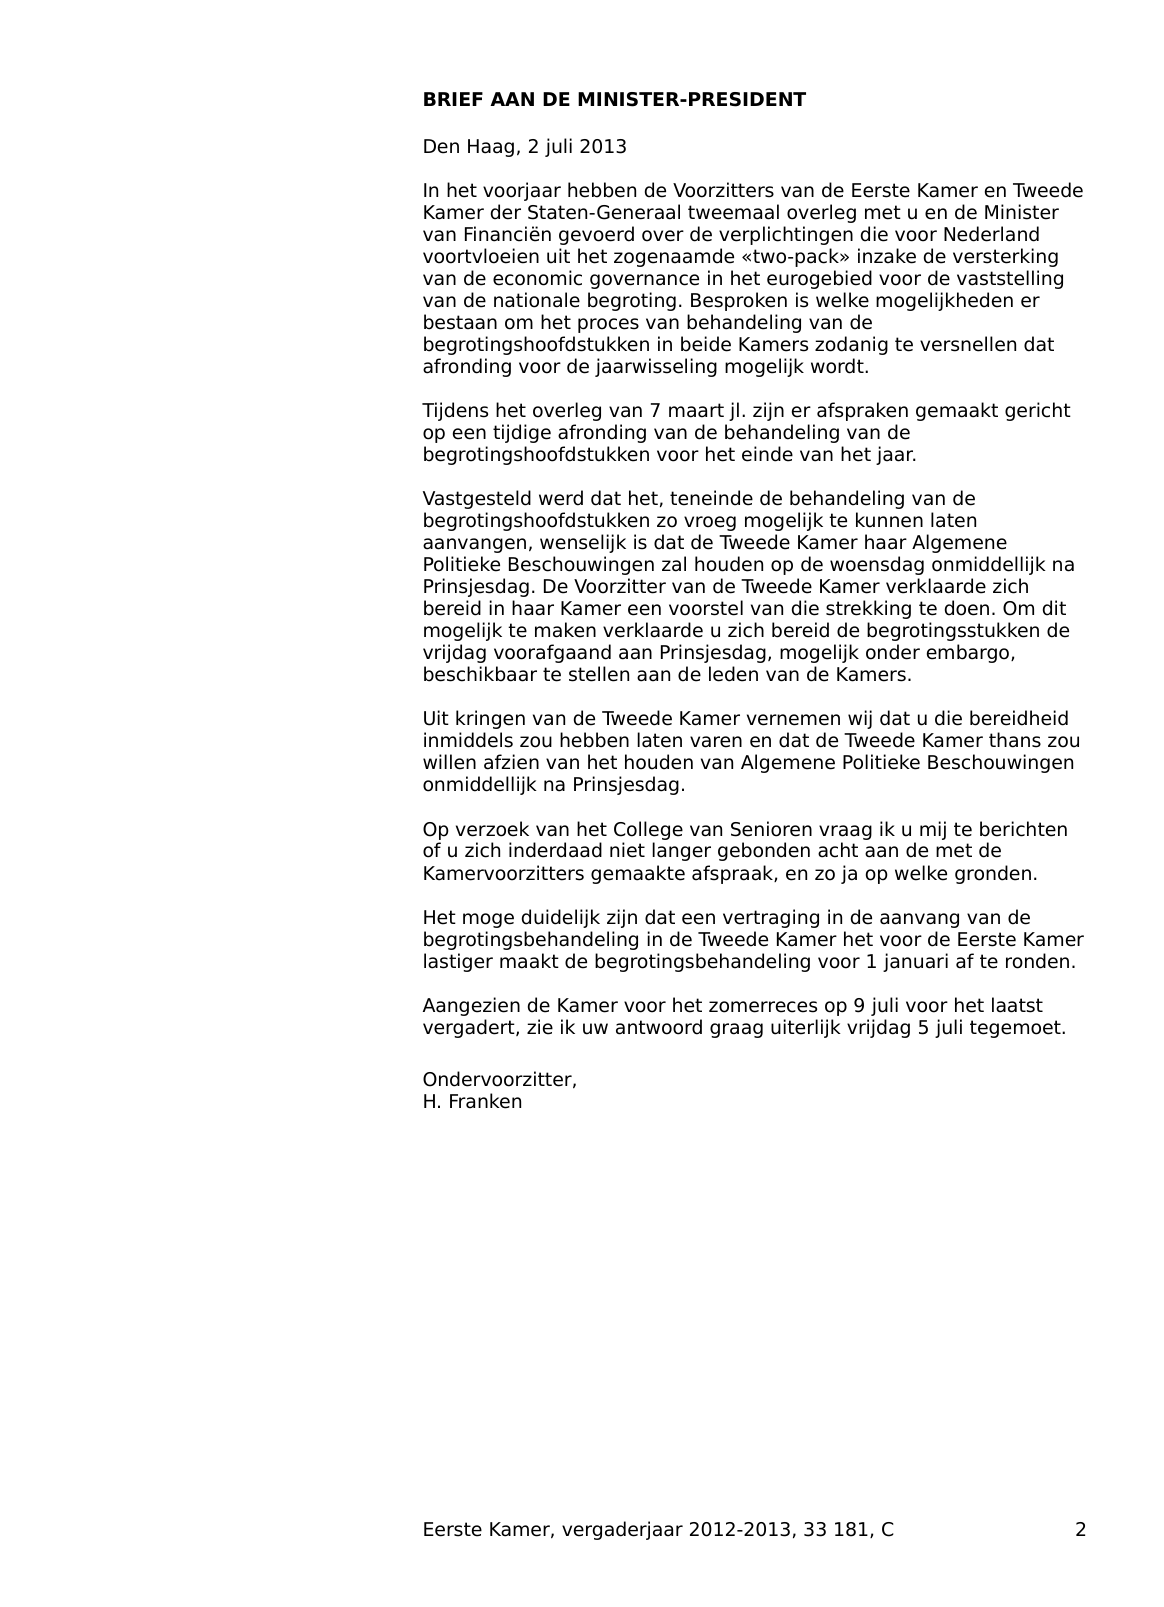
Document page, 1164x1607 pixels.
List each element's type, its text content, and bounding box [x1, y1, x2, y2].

text Ondervoorzitter, H. Franken [422, 1069, 1087, 1113]
text In het voorjaar hebben de Voorzitters van de Eerste Kamer en Tweede Kamer der Staten-Generaal tweemaal overleg met u en de Minister van Financiën gevoerd over de verplichtingen die voor Nederland voortvloeien uit het zogenaamde «two-pack» inzake de versterking van de economic governance in het eurogebied voor de vaststelling van de nationale begroting. Besproken is welke mogelijkheden er bestaan om het proces van behandeling van de begrotingshoofdstukken in beide Kamers zodanig te versnellen dat afronding voor de jaarwisseling mogelijk wordt. [422, 180, 1087, 378]
text Den Haag, 2 juli 2013 [422, 136, 1087, 158]
subtitle BRIEF AAN DE MINISTER-PRESIDENT [422, 89, 1087, 111]
text Aangezien de Kamer voor het zomerreces op 9 juli voor het laatst vergadert, zie ik uw antwoord graag uiterlijk vrijdag 5 juli tegemoet. [422, 995, 1087, 1039]
text Uit kringen van de Tweede Kamer vernemen wij dat u die bereidheid inmiddels zou hebben laten varen en dat de Tweede Kamer thans zou willen afzien van het houden van Algemene Politieke Beschouwingen onmiddellijk na Prinsjesdag. [422, 708, 1087, 796]
text Vastgesteld werd dat het, teneinde de behandeling van de begrotingshoofdstukken zo vroeg mogelijk te kunnen laten aanvangen, wenselijk is dat de Tweede Kamer haar Algemene Politieke Beschouwingen zal houden op de woensdag onmiddellijk na Prinsjesdag. De Voorzitter van de Tweede Kamer verklaarde zich bereid in haar Kamer een voorstel van die strekking te doen. Om dit mogelijk te maken verklaarde u zich bereid de begrotingsstukken de vrijdag voorafgaand aan Prinsjesdag, mogelijk onder embargo, beschikbaar te stellen aan de leden van de Kamers. [422, 488, 1087, 686]
text Tijdens het overleg van 7 maart jl. zijn er afspraken gemaakt gericht op een tijdige afronding van de behandeling van de begrotingshoofdstukken voor het einde van het jaar. [422, 400, 1087, 466]
text Het moge duidelijk zijn dat een vertraging in de aanvang van de begrotingsbehandeling in de Tweede Kamer het voor de Eerste Kamer lastiger maakt de begrotingsbehandeling voor 1 januari af te ronden. [422, 907, 1087, 972]
text Op verzoek van het College van Senioren vraag ik u mij te berichten of u zich inderdaad niet langer gebonden acht aan de met de Kamervoorzitters gemaakte afspraak, en zo ja op welke gronden. [422, 818, 1087, 884]
